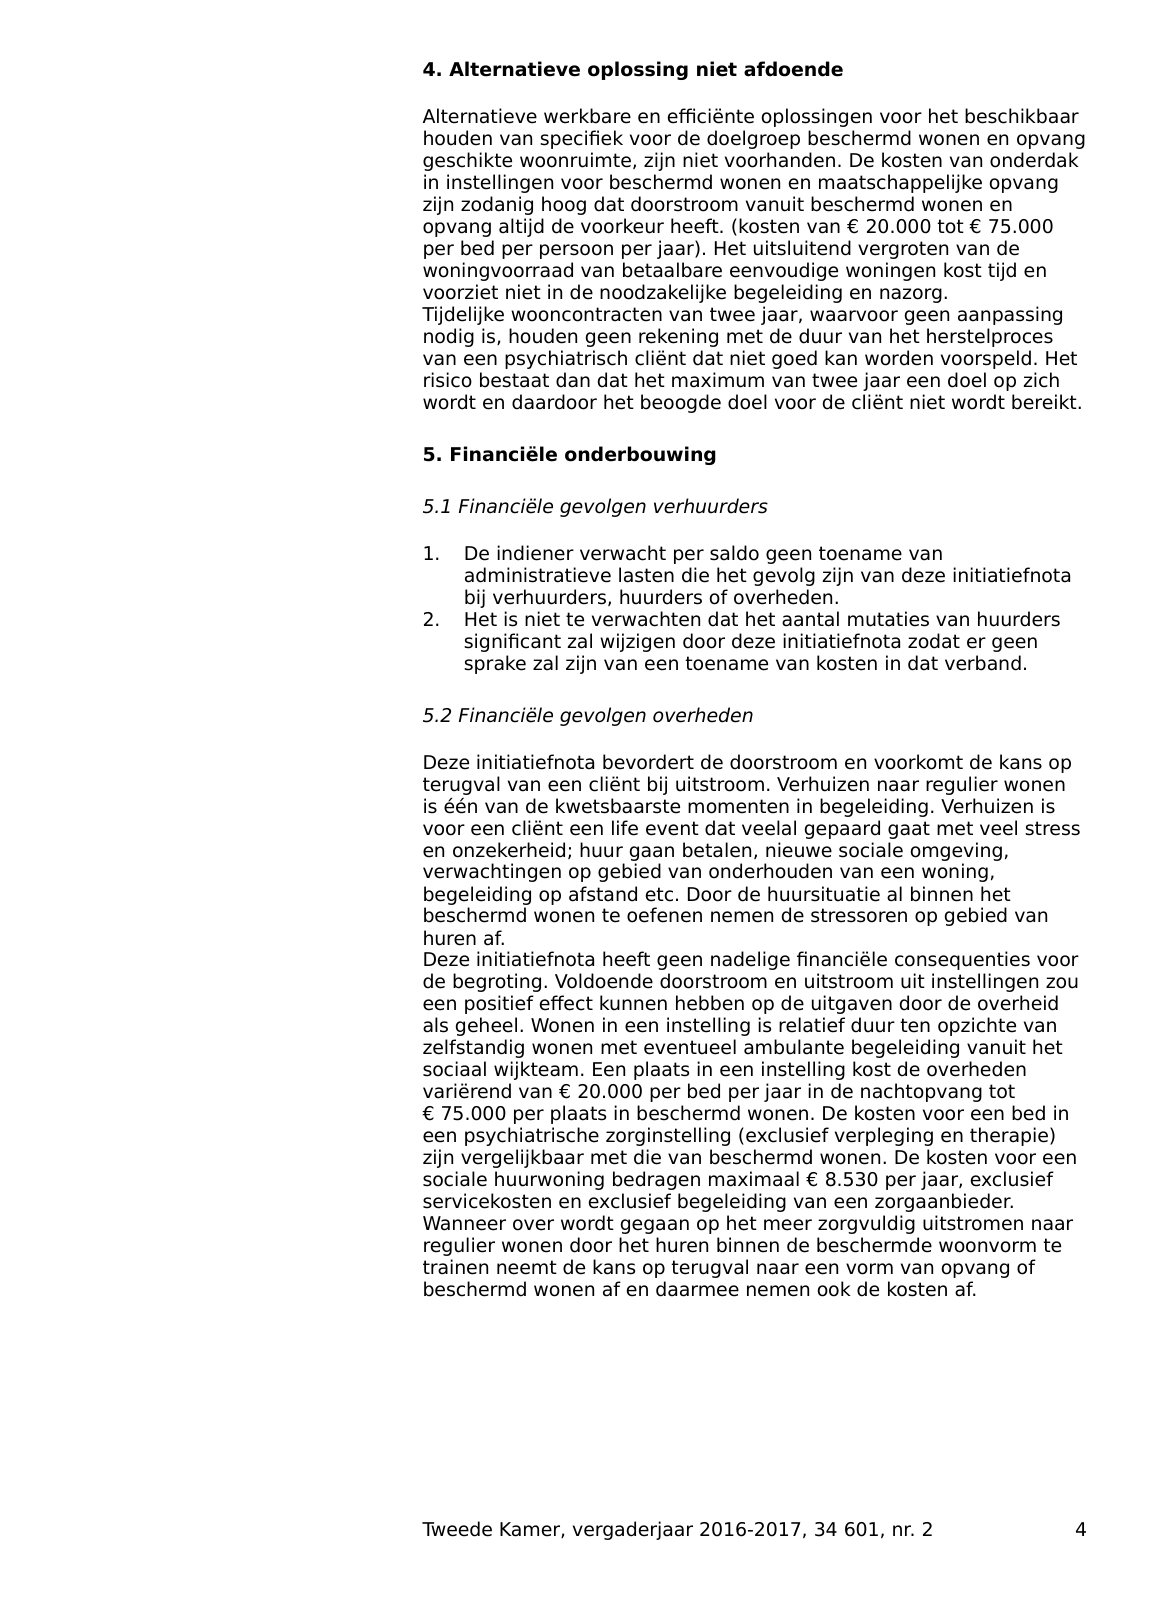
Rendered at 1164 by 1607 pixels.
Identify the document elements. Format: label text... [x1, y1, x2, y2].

text 2. Het is niet te verwachten dat het aantal mutaties van huurders significant zal wijzigen door deze initiatiefnota zodat er geen sprake zal zijn van een toename van kosten in dat verband. [422, 609, 1087, 674]
text Deze initiatiefnota bevordert de doorstroom en voorkomt de kans op terugval van een cliënt bij uitstroom. Verhuizen naar regulier wonen is één van de kwetsbaarste momenten in begeleiding. Verhuizen is voor een cliënt een life event dat veelal gepaard gaat met veel stress en onzekerheid; huur gaan betalen, nieuwe sociale omgeving, verwachtingen op gebied van onderhouden van een woning, begeleiding op afstand etc. Door de huursituatie al binnen het beschermd wonen te oefenen nemen de stressoren op gebied van huren af. [422, 752, 1087, 949]
text Deze initiatiefnota heeft geen nadelige financiële consequenties voor de begroting. Voldoende doorstroom en uitstroom uit instellingen zou een positief effect kunnen hebben op de uitgaven door de overheid als geheel. Wonen in een instelling is relatief duur ten opzichte van zelfstandig wonen met eventueel ambulante begeleiding vanuit het sociaal wijkteam. Een plaats in een instelling kost de overheden variërend van € 20.000 per bed per jaar in de nachtopvang tot € 75.000 per plaats in beschermd wonen. De kosten voor een bed in een psychiatrische zorginstelling (exclusief verpleging en therapie) zijn vergelijkbaar met die van beschermd wonen. De kosten voor een sociale huurwoning bedragen maximaal € 8.530 per jaar, exclusief servicekosten en exclusief begeleiding van een zorgaanbieder. Wanneer over wordt gegaan op het meer zorgvuldig uitstromen naar regulier wonen door het huren binnen de beschermde woonvorm te trainen neemt de kans op terugval naar een vorm van opvang of beschermd wonen af en daarmee nemen ook de kosten af. [422, 949, 1087, 1301]
text Alternatieve werkbare en efficiënte oplossingen voor het beschikbaar houden van specifiek voor de doelgroep beschermd wonen en opvang geschikte woonruimte, zijn niet voorhanden. De kosten van onderdak in instellingen voor beschermd wonen en maatschappelijke opvang zijn zodanig hoog dat doorstroom vanuit beschermd wonen en opvang altijd de voorkeur heeft. (kosten van € 20.000 tot € 75.000 per bed per persoon per jaar). Het uitsluitend vergroten van de woningvoorraad van betaalbare eenvoudige woningen kost tijd en voorziet niet in de noodzakelijke begeleiding en nazorg. [422, 106, 1087, 304]
subtitle 5.1 Financiële gevolgen verhuurders [422, 496, 1087, 518]
subtitle 5. Financiële onderbouwing [422, 444, 1087, 466]
subtitle 4. Alternatieve oplossing niet afdoende [422, 59, 1087, 81]
text 1. De indiener verwacht per saldo geen toename van administratieve lasten die het gevolg zijn van deze initiatiefnota bij verhuurders, huurders of overheden. [422, 543, 1087, 609]
text Tijdelijke wooncontracten van twee jaar, waarvoor geen aanpassing nodig is, houden geen rekening met de duur van het herstelproces van een psychiatrisch cliënt dat niet goed kan worden voorspeld. Het risico bestaat dan dat het maximum van twee jaar een doel op zich wordt en daardoor het beoogde doel voor de cliënt niet wordt bereikt. [422, 304, 1087, 414]
subtitle 5.2 Financiële gevolgen overheden [422, 704, 1087, 727]
